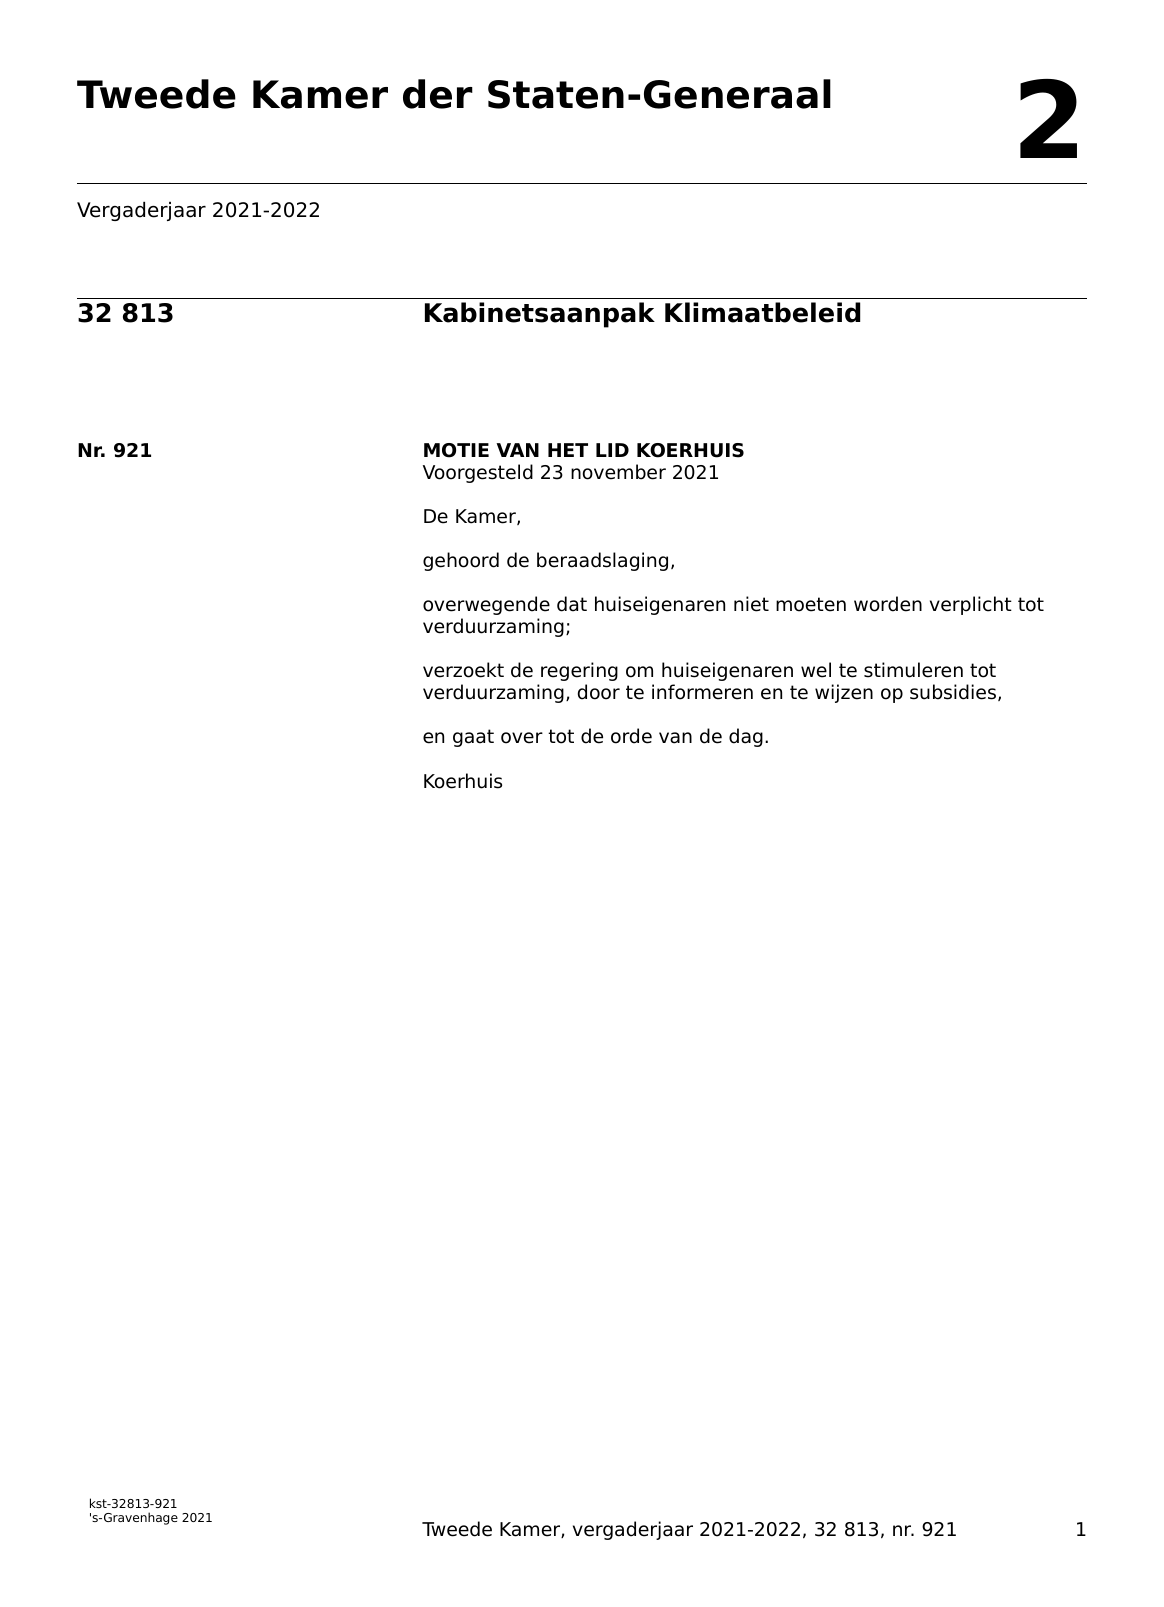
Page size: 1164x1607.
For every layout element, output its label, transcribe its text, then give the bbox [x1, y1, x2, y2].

text verzoekt de regering om huiseigenaren wel te stimuleren tot verduurzaming, door te informeren en te wijzen op subsidies, [422, 660, 1087, 704]
text kst-32813-921 [88, 1497, 323, 1511]
table_header Tweede Kamer der Staten-Generaal [77, 59, 886, 183]
text gehoord de beraadslaging, [422, 550, 1087, 572]
table_cell Vergaderjaar 2021-2022 [77, 184, 1087, 298]
text 's-Gravenhage 2021 [88, 1511, 323, 1525]
subtitle 32 813 Kabinetsaanpak Klimaatbeleid [77, 299, 1087, 329]
subtitle Nr. 921 MOTIE VAN HET LID KOERHUIS [77, 440, 1087, 462]
table_header 2 [886, 59, 1087, 183]
text De Kamer, [422, 506, 1087, 528]
text Koerhuis [422, 771, 1087, 793]
text Voorgesteld 23 november 2021 [422, 462, 1087, 484]
text en gaat over tot de orde van de dag. [422, 726, 1087, 748]
text overwegende dat huiseigenaren niet moeten worden verplicht tot verduurzaming; [422, 594, 1087, 638]
